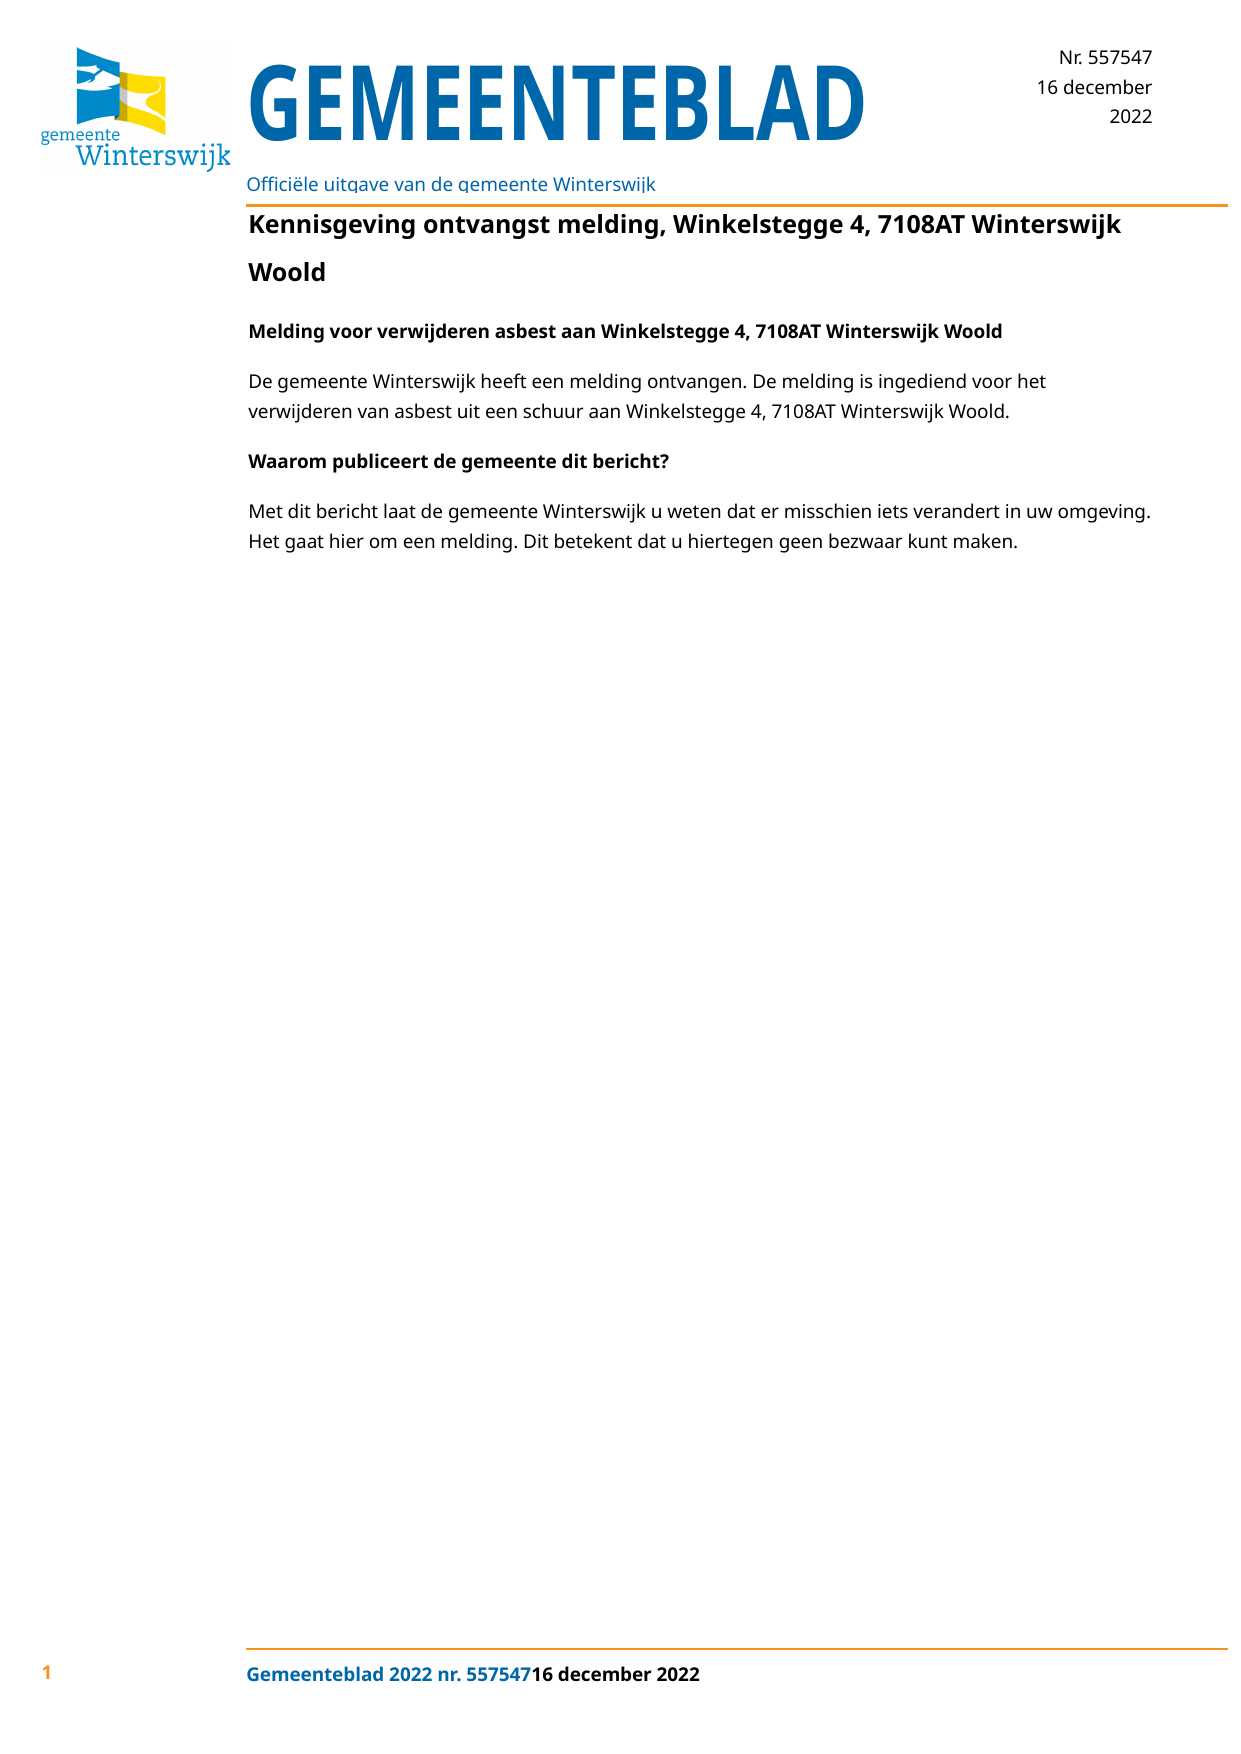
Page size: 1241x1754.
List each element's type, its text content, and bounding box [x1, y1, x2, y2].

text Melding voor verwijderen asbest aan Winkelstegge 4, 7108AT Winterswijk Woold [248, 318, 1152, 344]
text De gemeente Winterswijk heeft een melding ontvangen. De melding is ingediend voor het verwijderen van asbest uit een schuur aan Winkelstegge 4, 7108AT Winterswijk Woold. [248, 368, 1152, 424]
picture [41, 47, 231, 172]
text Met dit bericht laat de gemeente Winterswijk u weten dat er misschien iets verandert in uw omgeving. Het gaat hier om een melding. Dit betekent dat u hiertegen geen bezwaar kunt maken. [248, 499, 1152, 554]
text Kennisgeving ontvangst melding, Winkelstegge 4, 7108AT Winterswijk Woold [248, 207, 1152, 288]
text Waarom publiceert de gemeente dit bericht? [248, 448, 1152, 474]
picture [225, 153, 231, 162]
